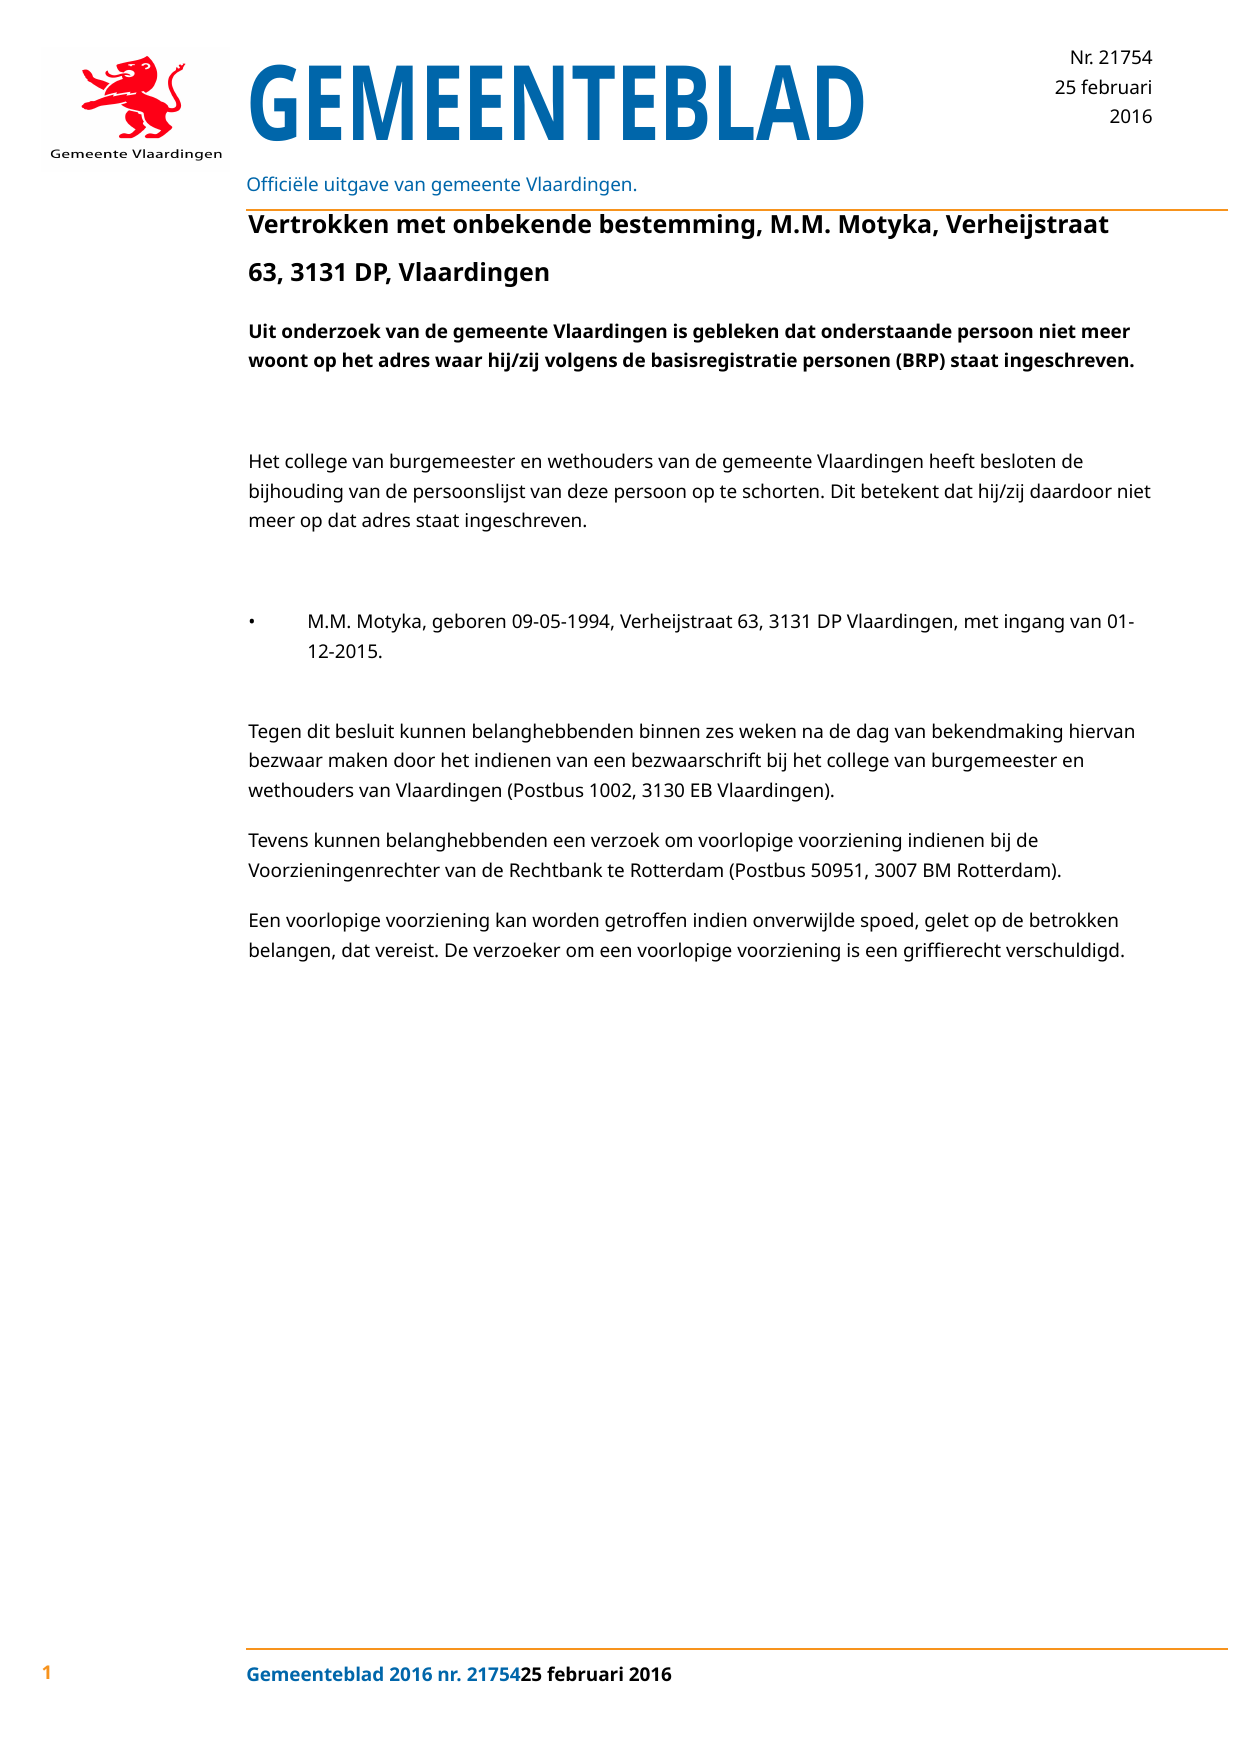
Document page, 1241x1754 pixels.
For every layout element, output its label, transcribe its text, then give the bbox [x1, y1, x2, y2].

list M.M. Motyka, geboren 09-05-1994, Verheijstraat 63, 3131 DP Vlaardingen, met ingang van 01-12-2015. [248, 608, 1152, 664]
text Tegen dit besluit kunnen belanghebbenden binnen zes weken na de dag van bekendmaking hiervan bezwaar maken door het indienen van een bezwaarschrift bij het college van burgemeester en wethouders van Vlaardingen (Postbus 1002, 3130 EB Vlaardingen). [248, 718, 1152, 803]
text Het college van burgemeester en wethouders van de gemeente Vlaardingen heeft besloten de bijhouding van de persoonslijst van deze persoon op te schorten. Dit betekent dat hij/zij daardoor niet meer op dat adres staat ingeschreven. [248, 448, 1152, 533]
picture [41, 47, 231, 172]
text Een voorlopige voorziening kan worden getroffen indien onverwijlde spoed, gelet op de betrokken belangen, dat vereist. De verzoeker om een voorlopige voorziening is een griffierecht verschuldigd. [248, 907, 1152, 963]
text Vertrokken met onbekende bestemming, M.M. Motyka, Verheijstraat 63, 3131 DP, Vlaardingen [248, 211, 1152, 288]
text Tevens kunnen belanghebbenden een verzoek om voorlopige voorziening indienen bij de Voorzieningenrechter van de Rechtbank te Rotterdam (Postbus 50951, 3007 BM Rotterdam). [248, 827, 1152, 883]
text Uit onderzoek van de gemeente Vlaardingen is gebleken dat onderstaande persoon niet meer woont op het adres waar hij/zij volgens de basisregistratie personen (BRP) staat ingeschreven. [248, 318, 1152, 373]
